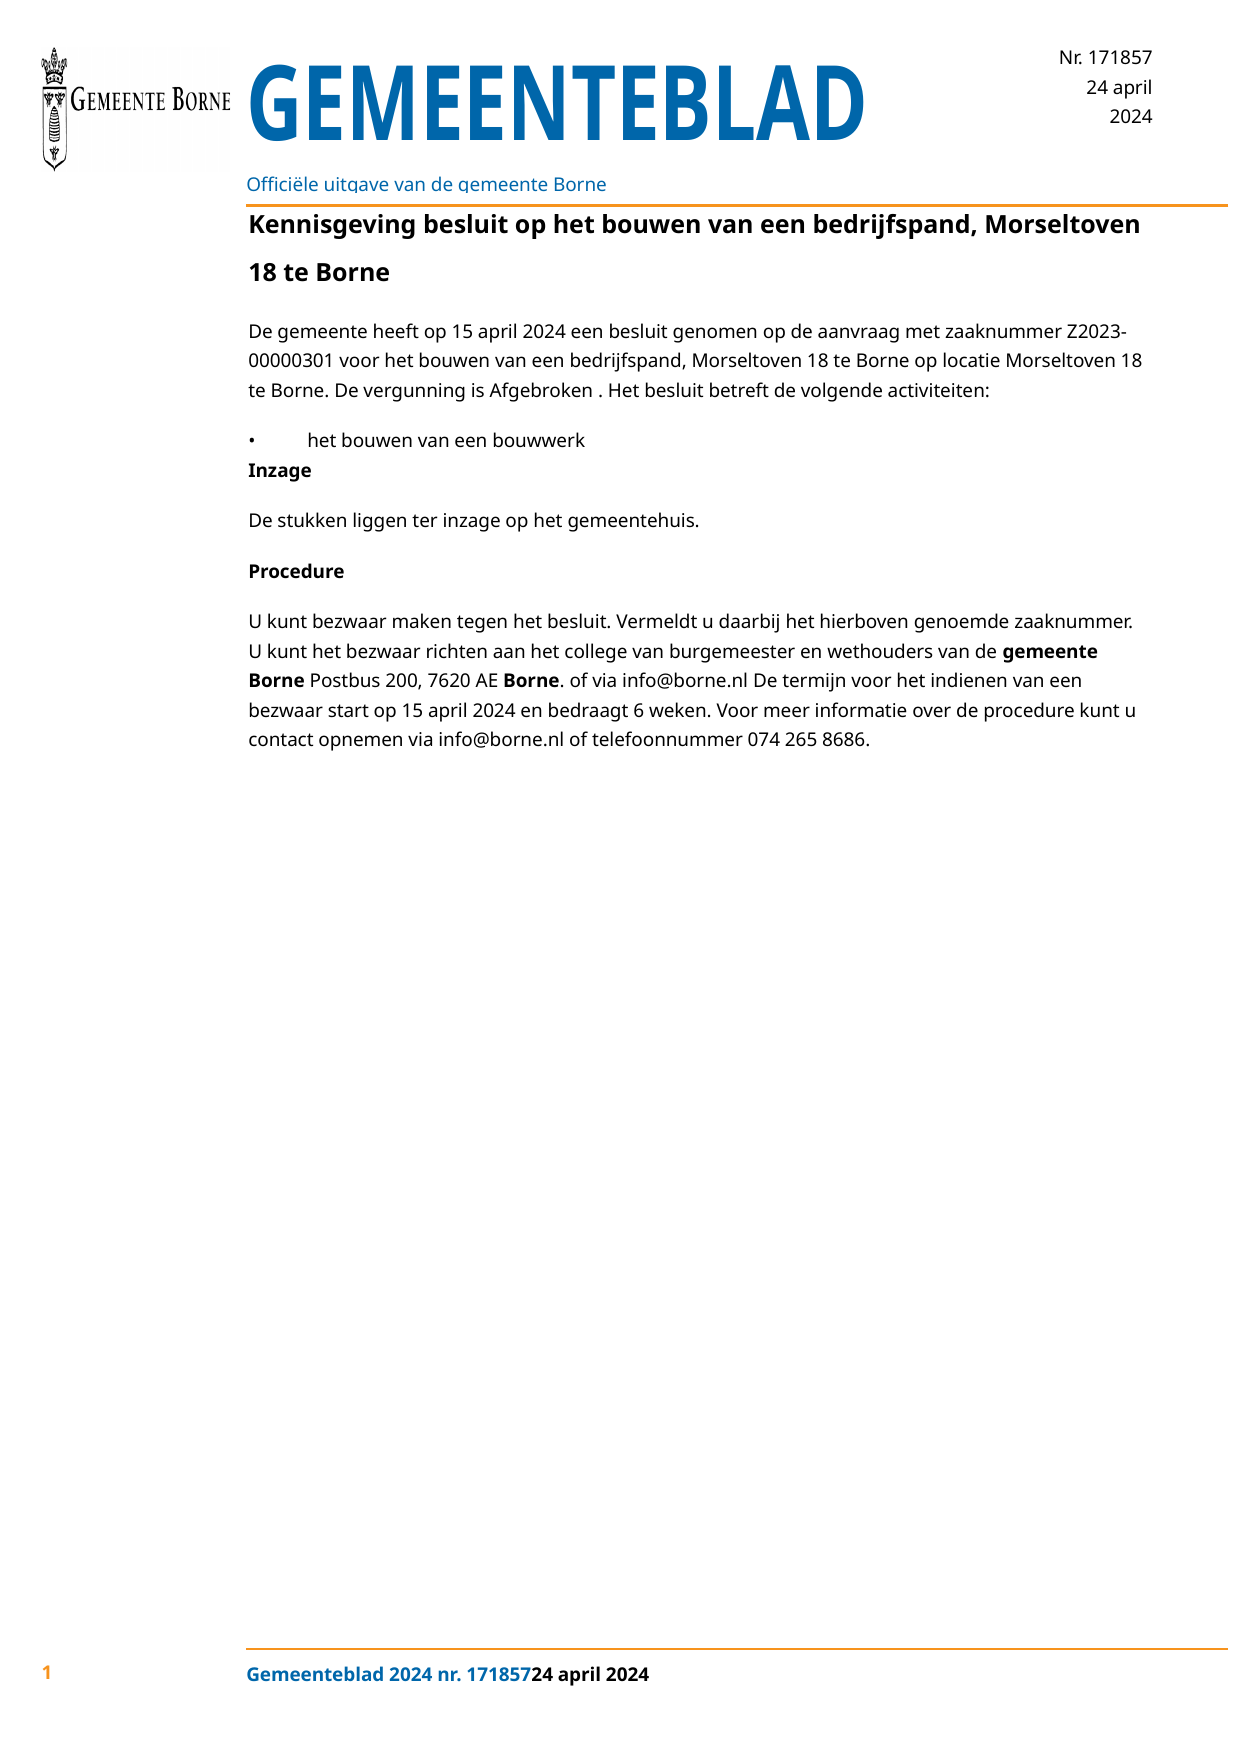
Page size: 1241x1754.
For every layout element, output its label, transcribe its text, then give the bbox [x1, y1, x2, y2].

text Kennisgeving besluit op het bouwen van een bedrijfspand, Morseltoven 18 te Borne [248, 207, 1152, 288]
text De gemeente heeft op 15 april 2024 een besluit genomen op de aanvraag met zaaknummer Z2023-00000301 voor het bouwen van een bedrijfspand, Morseltoven 18 te Borne op locatie Morseltoven 18 te Borne. De vergunning is Afgebroken . Het besluit betreft de volgende activiteiten: [248, 318, 1152, 403]
text De stukken liggen ter inzage op het gemeentehuis. [248, 507, 1152, 533]
text U kunt bezwaar maken tegen het besluit. Vermeldt u daarbij het hierboven genoemde zaaknummer. U kunt het bezwaar richten aan het college van burgemeester en wethouders van de gemeente Borne Postbus 200, 7620 AE Borne. of via info@borne.nl De termijn voor het indienen van een bezwaar start op 15 april 2024 en bedraagt 6 weken. Voor meer informatie over de procedure kunt u contact opnemen via info@borne.nl of telefoonnummer 074 265 8686. [248, 608, 1152, 752]
list het bouwen van een bouwwerk [248, 427, 1152, 453]
picture [41, 47, 231, 172]
text Procedure [248, 558, 1152, 584]
text Inzage [248, 457, 1152, 483]
